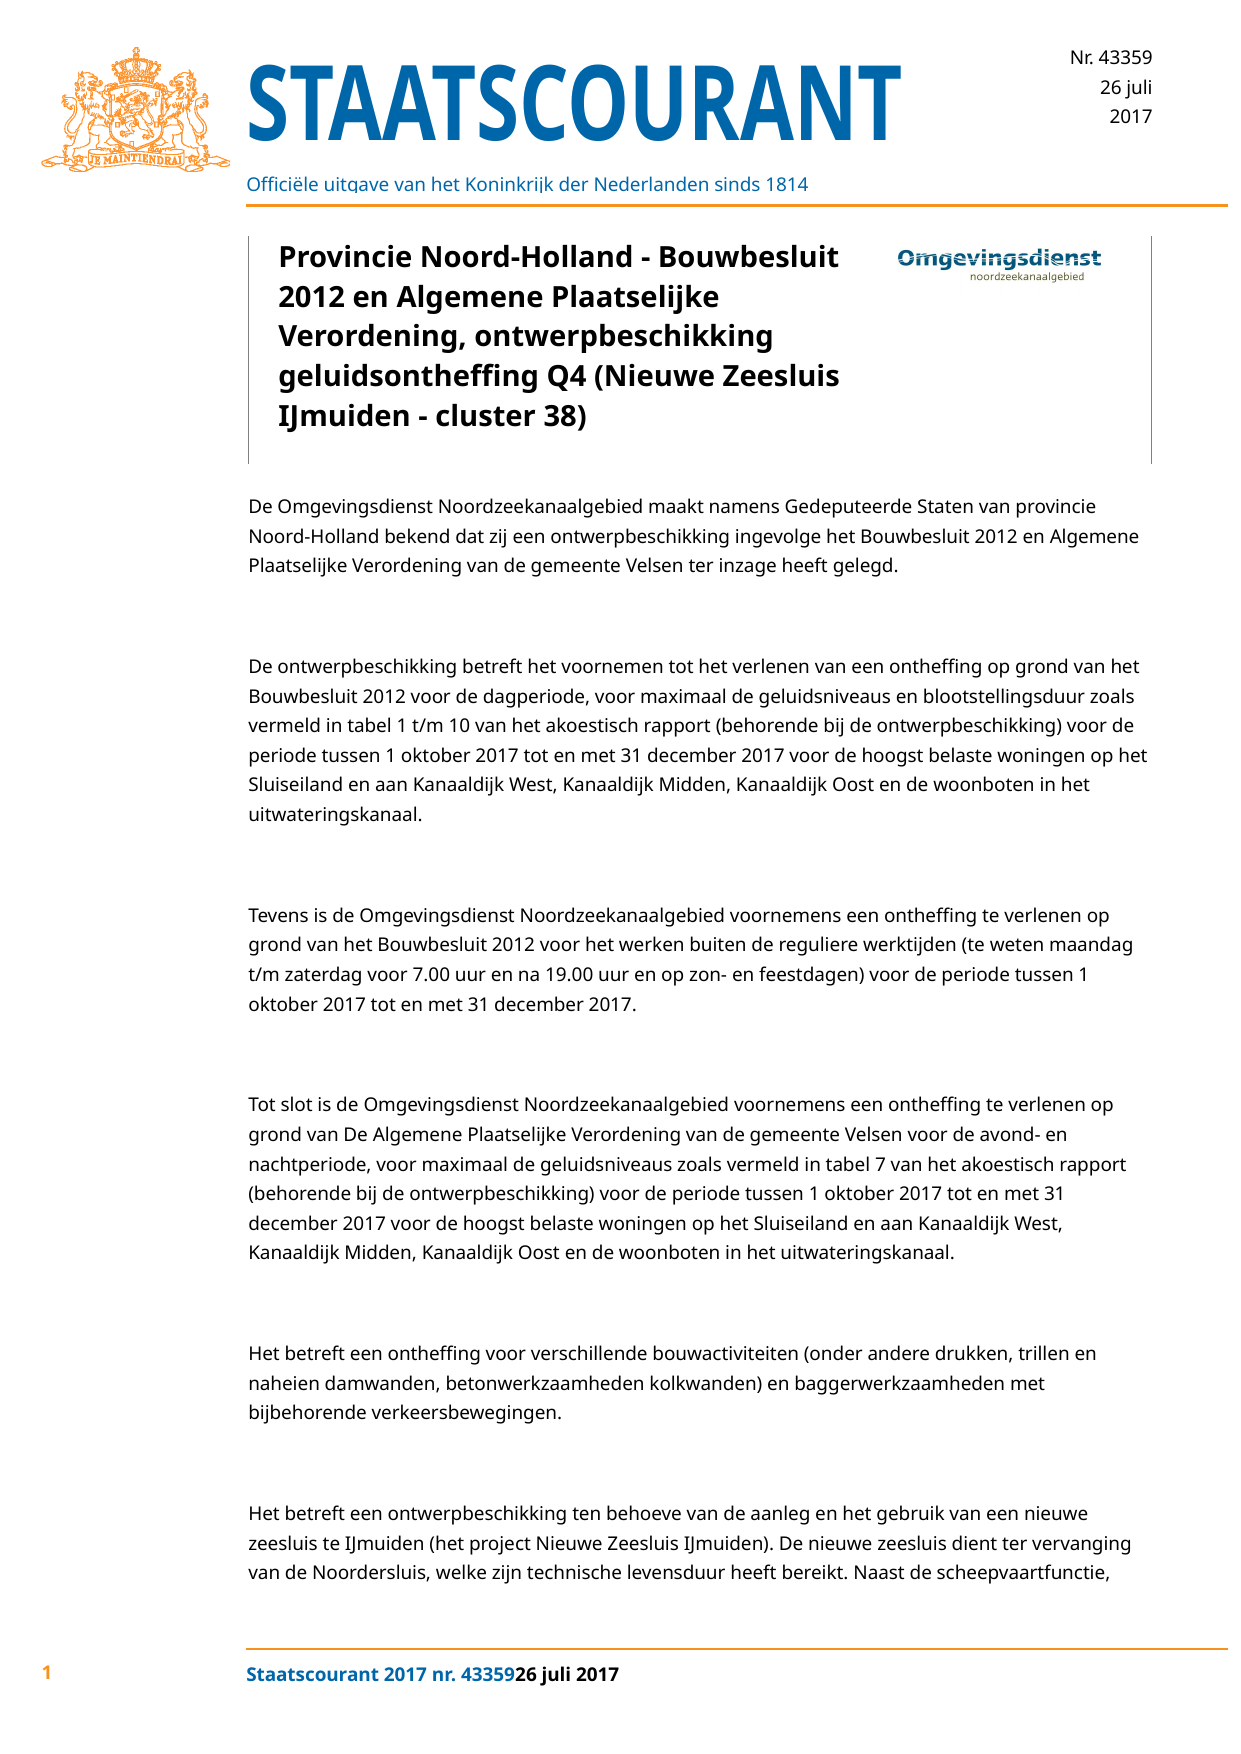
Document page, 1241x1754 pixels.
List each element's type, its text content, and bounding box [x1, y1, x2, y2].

text Tot slot is de Omgevingsdienst Noordzeekanaalgebied voornemens een ontheffing te verlenen op grond van De Algemene Plaatselijke Verordening van de gemeente Velsen voor de avond- en nachtperiode, voor maximaal de geluidsniveaus zoals vermeld in tabel 7 van het akoestisch rapport (behorende bij de ontwerpbeschikking) voor de periode tussen 1 oktober 2017 tot en met 31 december 2017 voor de hoogst belaste woningen op het Sluiseiland en aan Kanaaldijk West, Kanaaldijk Midden, Kanaaldijk Oost en de woonboten in het uitwateringskanaal. [248, 1092, 1152, 1265]
text De ontwerpbeschikking betreft het voornemen tot het verlenen van een ontheffing op grond van het Bouwbesluit 2012 voor de dagperiode, voor maximaal de geluidsniveaus en blootstellingsduur zoals vermeld in tabel 1 t/m 10 van het akoestisch rapport (behorende bij de ontwerpbeschikking) voor de periode tussen 1 oktober 2017 tot en met 31 december 2017 voor de hoogst belaste woningen op het Sluiseiland en aan Kanaaldijk West, Kanaaldijk Midden, Kanaaldijk Oost en de woonboten in het uitwateringskanaal. [248, 653, 1152, 827]
text De Omgevingsdienst Noordzeekanaalgebied maakt namens Gedeputeerde Staten van provincie Noord-Holland bekend dat zij een ontwerpbeschikking ingevolge het Bouwbesluit 2012 en Algemene Plaatselijke Verordening van de gemeente Velsen ter inzage heeft gelegd. [248, 493, 1152, 578]
picture [41, 47, 231, 172]
picture [882, 236, 1119, 300]
text Tevens is de Omgevingsdienst Noordzeekanaalgebied voornemens een ontheffing te verlenen op grond van het Bouwbesluit 2012 voor het werken buiten de reguliere werktijden (te weten maandag t/m zaterdag voor 7.00 uur en na 19.00 uur en op zon- en feestdagen) voor de periode tussen 1 oktober 2017 tot en met 31 december 2017. [248, 902, 1152, 1017]
table_header Provincie Noord-Holland - Bouwbesluit 2012 en Algemene Plaatselijke Verordening, ontwerpbeschikking geluidsontheffing Q4 (Nieuwe Zeesluis IJmuiden - cluster 38) [249, 236, 850, 464]
text Het betreft een ontheffing voor verschillende bouwactiviteiten (onder andere drukken, trillen en naheien damwanden, betonwerkzaamheden kolkwanden) en baggerwerkzaamheden met bijbehorende verkeersbewegingen. [248, 1340, 1152, 1425]
text Het betreft een ontwerpbeschikking ten behoeve van de aanleg en het gebruik van een nieuwe zeesluis te IJmuiden (het project Nieuwe Zeesluis IJmuiden). De nieuwe zeesluis dient ter vervanging van de Noordersluis, welke zijn technische levensduur heeft bereikt. Naast de scheepvaartfunctie, [248, 1500, 1152, 1585]
table_header [850, 236, 1151, 464]
